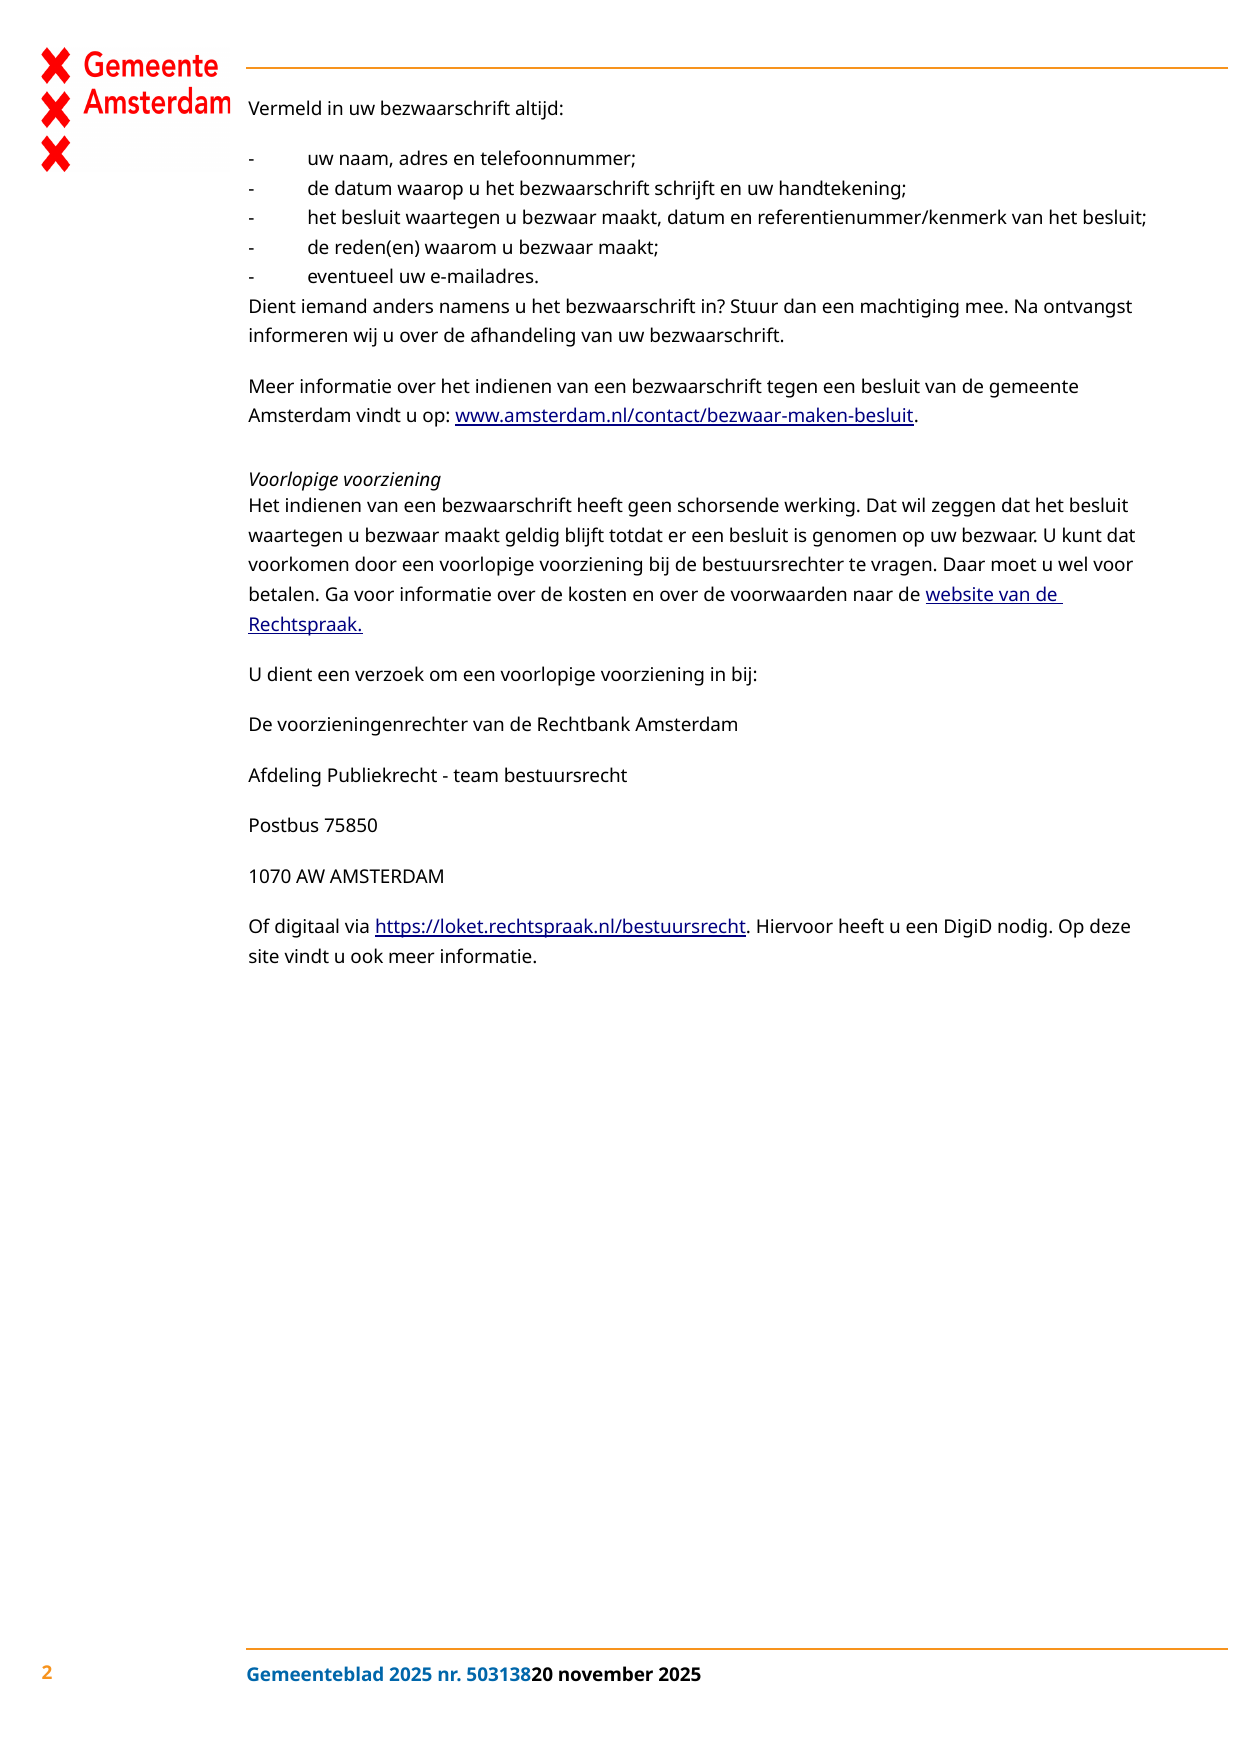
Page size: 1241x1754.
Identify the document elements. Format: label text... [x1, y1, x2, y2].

list het besluit waartegen u bezwaar maakt, datum en referentienummer/kenmerk van het besluit; [248, 204, 1152, 230]
text 1070 AW AMSTERDAM [248, 863, 1152, 888]
text Afdeling Publiekrecht - team bestuursrecht [248, 762, 1152, 788]
text Voorlopige voorziening [248, 467, 1152, 492]
text Of digitaal via https://loket.rechtspraak.nl/bestuursrecht. Hiervoor heeft u een DigiD nodig. Op deze site vindt u ook meer informatie. [248, 913, 1152, 968]
text Postbus 75850 [248, 812, 1152, 838]
text Het indienen van een bezwaarschrift heeft geen schorsende werking. Dat wil zeggen dat het besluit waartegen u bezwaar maakt geldig blijft totdat er een besluit is genomen op uw bezwaar. U kunt dat voorkomen door een voorlopige voorziening bij de bestuursrechter te vragen. Daar moet u wel voor betalen. Ga voor informatie over de kosten en over de voorwaarden naar de website van de Rechtspraak. [248, 492, 1152, 636]
text Dient iemand anders namens u het bezwaarschrift in? Stuur dan een machtiging mee. Na ontvangst informeren wij u over de afhandeling van uw bezwaarschrift. [248, 293, 1152, 348]
list de reden(en) waarom u bezwaar maakt; [248, 234, 1152, 260]
list eventueel uw e-mailadres. [248, 263, 1152, 289]
text U dient een verzoek om een voorlopige voorziening in bij: [248, 661, 1152, 687]
text Vermeld in uw bezwaarschrift altijd: [248, 95, 1152, 121]
text De voorzieningenrechter van de Rechtbank Amsterdam [248, 712, 1152, 737]
list de datum waarop u het bezwaarschrift schrijft en uw handtekening; [248, 175, 1152, 201]
text Meer informatie over het indienen van een bezwaarschrift tegen een besluit van de gemeente Amsterdam vindt u op: www.amsterdam.nl/contact/bezwaar-maken-besluit. [248, 373, 1152, 428]
list uw naam, adres en telefoonnummer; [248, 145, 1152, 171]
picture [41, 47, 231, 172]
